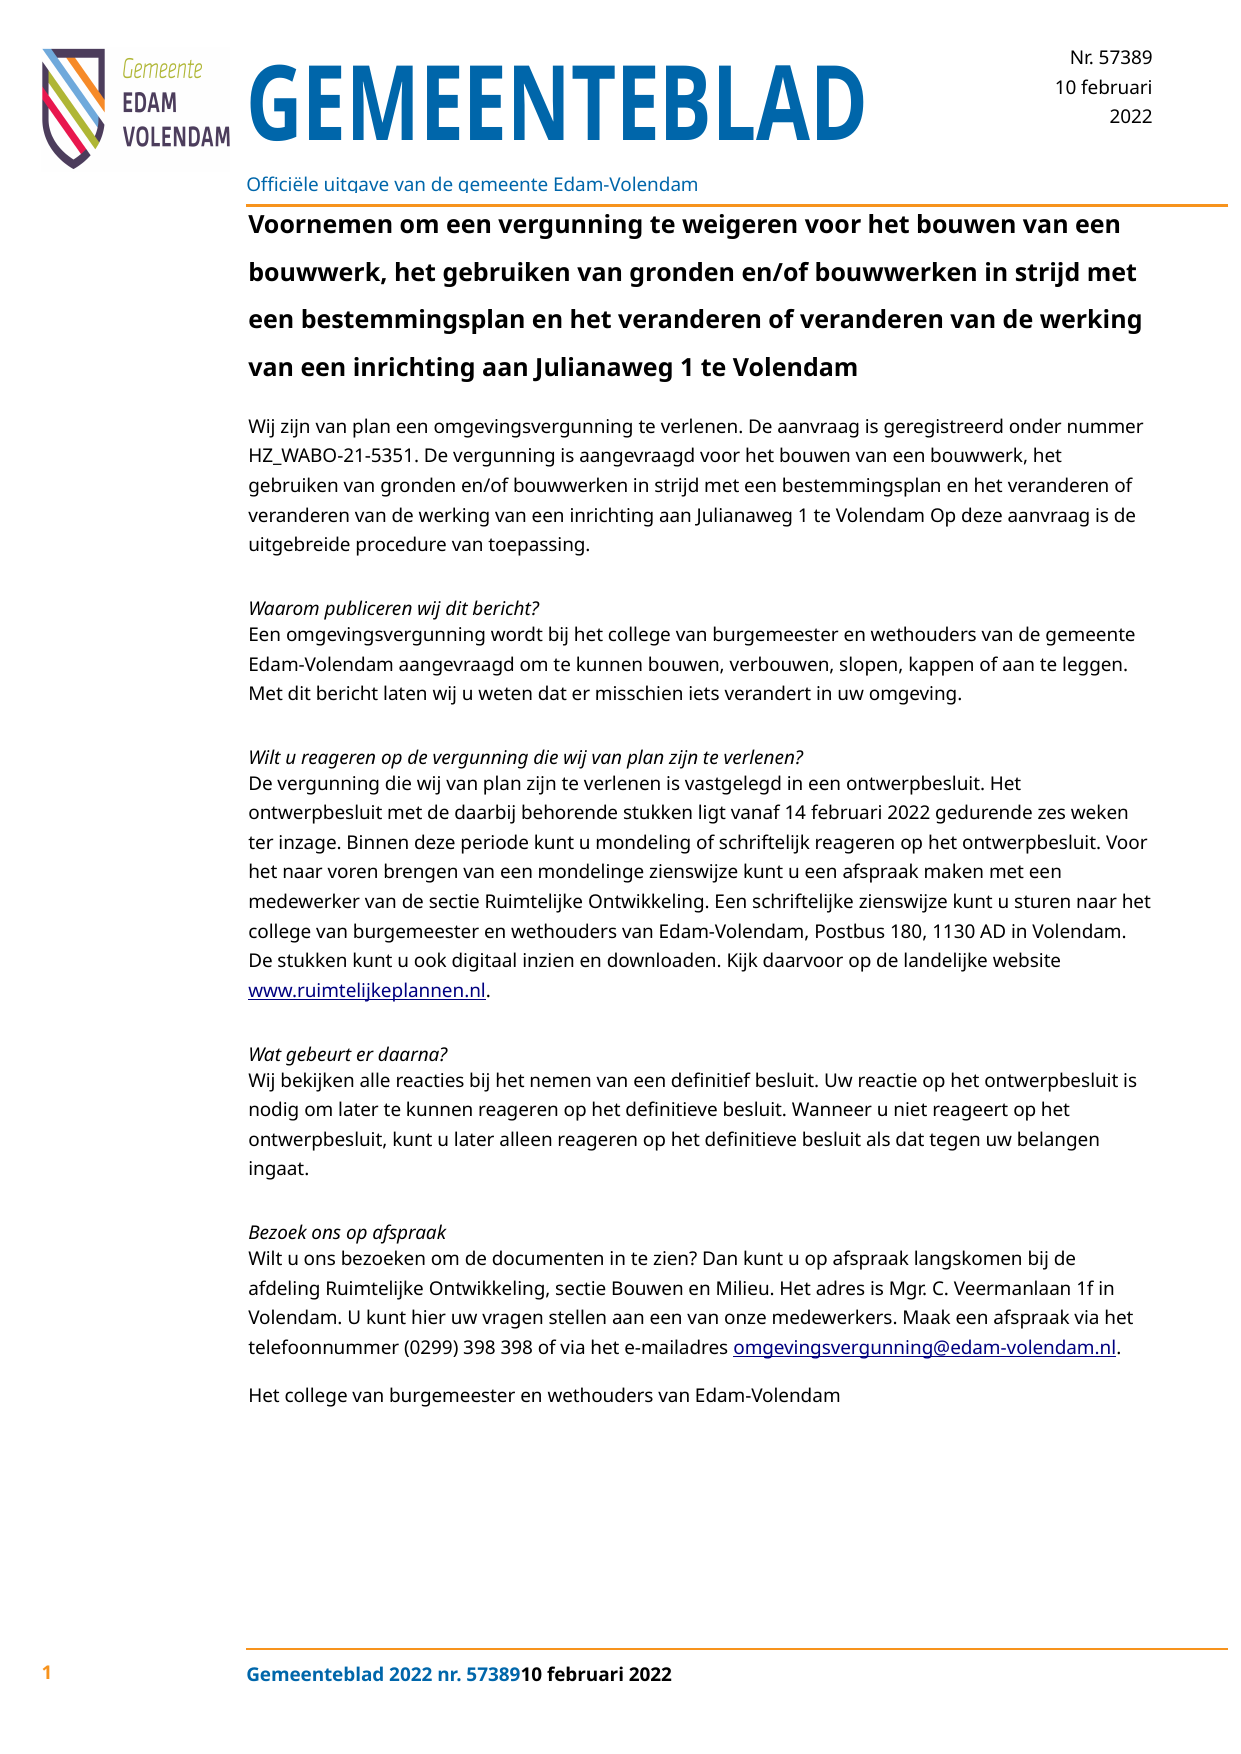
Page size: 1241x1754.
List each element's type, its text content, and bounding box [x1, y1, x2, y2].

text Wij bekijken alle reacties bij het nemen van een definitief besluit. Uw reactie op het ontwerpbesluit is nodig om later te kunnen reageren op het definitieve besluit. Wanneer u niet reageert op het ontwerpbesluit, kunt u later alleen reageren op het definitieve besluit als dat tegen uw belangen ingaat. [248, 1067, 1152, 1181]
text Het college van burgemeester en wethouders van Edam-Volendam [248, 1382, 1152, 1407]
text De vergunning die wij van plan zijn te verlenen is vastgelegd in een ontwerpbesluit. Het ontwerpbesluit met de daarbij behorende stukken ligt vanaf 14 februari 2022 gedurende zes weken ter inzage. Binnen deze periode kunt u mondeling of schriftelijk reageren op het ontwerpbesluit. Voor het naar voren brengen van een mondelinge zienswijze kunt u een afspraak maken met een medewerker van de sectie Ruimtelijke Ontwikkeling. Een schriftelijke zienswijze kunt u sturen naar het college van burgemeester en wethouders van Edam-Volendam, Postbus 180, 1130 AD in Volendam. De stukken kunt u ook digitaal inzien en downloaden. Kijk daarvoor op de landelijke website www.ruimtelijkeplannen.nl. [248, 770, 1152, 1003]
text Voornemen om een vergunning te weigeren voor het bouwen van een bouwwerk, het gebruiken van gronden en/of bouwwerken in strijd met een bestemmingsplan en het veranderen of veranderen van de werking van een inrichting aan Julianaweg 1 te Volendam [248, 207, 1152, 384]
text Waarom publiceren wij dit bericht? [248, 595, 1152, 621]
text Bezoek ons op afspraak [248, 1219, 1152, 1245]
text Wat gebeurt er daarna? [248, 1041, 1152, 1067]
text Een omgevingsvergunning wordt bij het college van burgemeester en wethouders van de gemeente Edam-Volendam aangevraagd om te kunnen bouwen, verbouwen, slopen, kappen of aan te leggen. Met dit bericht laten wij u weten dat er misschien iets verandert in uw omgeving. [248, 621, 1152, 706]
text Wilt u ons bezoeken om de documenten in te zien? Dan kunt u op afspraak langskomen bij de afdeling Ruimtelijke Ontwikkeling, sectie Bouwen en Milieu. Het adres is Mgr. C. Veermanlaan 1f in Volendam. U kunt hier uw vragen stellen aan een van onze medewerkers. Maak een afspraak via het telefoonnummer (0299) 398 398 of via het e-mailadres omgevingsvergunning@edam-volendam.nl. [248, 1245, 1152, 1360]
picture [41, 47, 231, 172]
text Wilt u reageren op de vergunning die wij van plan zijn te verlenen? [248, 744, 1152, 770]
text Wij zijn van plan een omgevingsvergunning te verlenen. De aanvraag is geregistreerd onder nummer HZ_WABO-21-5351. De vergunning is aangevraagd voor het bouwen van een bouwwerk, het gebruiken van gronden en/of bouwwerken in strijd met een bestemmingsplan en het veranderen of veranderen van de werking van een inrichting aan Julianaweg 1 te Volendam Op deze aanvraag is de uitgebreide procedure van toepassing. [248, 413, 1152, 557]
